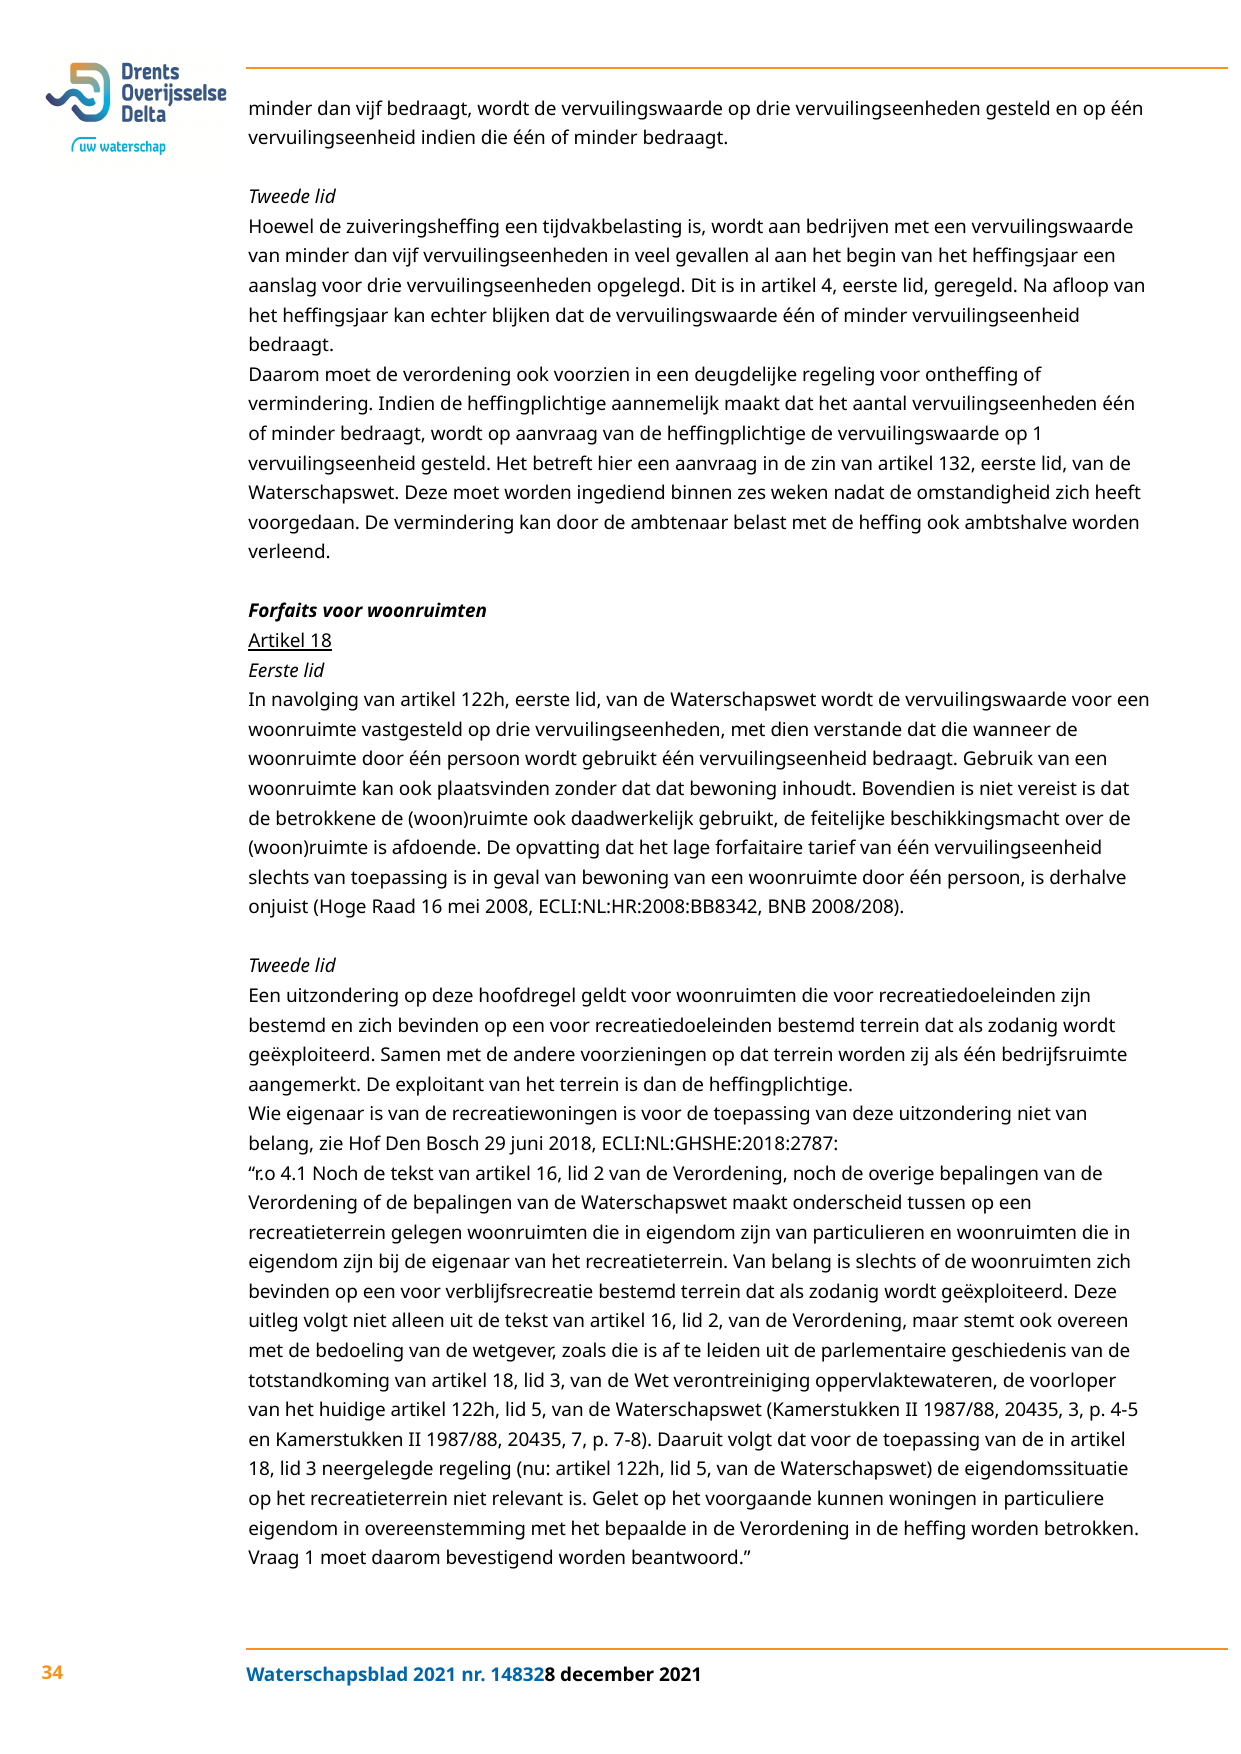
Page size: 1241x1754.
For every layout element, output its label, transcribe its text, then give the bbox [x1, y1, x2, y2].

text Eerste lid [248, 657, 1152, 683]
text Forfaits voor woonruimten [248, 598, 1152, 623]
text Hoewel de zuiveringsheffing een tijdvakbelasting is, wordt aan bedrijven met een vervuilingswaarde van minder dan vijf vervuilingseenheden in veel gevallen al aan het begin van het heffingsjaar een aanslag voor drie vervuilingseenheden opgelegd. Dit is in artikel 4, eerste lid, geregeld. Na afloop van het heffingsjaar kan echter blijken dat de vervuilingswaarde één of minder vervuilingseenheid bedraagt. [248, 213, 1152, 357]
text Tweede lid [248, 183, 1152, 209]
text minder dan vijf bedraagt, wordt de vervuilingswaarde op drie vervuilingseenheden gesteld en op één vervuilingseenheid indien die één of minder bedraagt. [248, 95, 1152, 150]
text Een uitzondering op deze hoofdregel geldt voor woonruimten die voor recreatiedoeleinden zijn bestemd en zich bevinden op een voor recreatiedoeleinden bestemd terrein dat als zodanig wordt geëxploiteerd. Samen met de andere voorzieningen op dat terrein worden zij als één bedrijfsruimte aangemerkt. De exploitant van het terrein is dan de heffingplichtige. [248, 982, 1152, 1097]
text Wie eigenaar is van de recreatiewoningen is voor de toepassing van deze uitzondering niet van belang, zie Hof Den Bosch 29 juni 2018, ECLI:NL:GHSHE:2018:2787: [248, 1101, 1152, 1156]
text Artikel 18 [248, 627, 1152, 653]
picture [41, 47, 231, 172]
text “r.o 4.1 Noch de tekst van artikel 16, lid 2 van de Verordening, noch de overige bepalingen van de Verordening of de bepalingen van de Waterschapswet maakt onderscheid tussen op een recreatieterrein gelegen woonruimten die in eigendom zijn van particulieren en woonruimten die in eigendom zijn bij de eigenaar van het recreatieterrein. Van belang is slechts of de woonruimten zich bevinden op een voor verblijfsrecreatie bestemd terrein dat als zodanig wordt geëxploiteerd. Deze uitleg volgt niet alleen uit de tekst van artikel 16, lid 2, van de Verordening, maar stemt ook overeen met de bedoeling van de wetgever, zoals die is af te leiden uit de parlementaire geschiedenis van de totstandkoming van artikel 18, lid 3, van de Wet verontreiniging oppervlaktewateren, de voorloper van het huidige artikel 122h, lid 5, van de Waterschapswet (Kamerstukken II 1987/88, 20435, 3, p. 4-5 en Kamerstukken II 1987/88, 20435, 7, p. 7-8). Daaruit volgt dat voor de toepassing van de in artikel 18, lid 3 neergelegde regeling (nu: artikel 122h, lid 5, van de Waterschapswet) de eigendomssituatie op het recreatieterrein niet relevant is. Gelet op het voorgaande kunnen woningen in particuliere eigendom in overeenstemming met het bepaalde in de Verordening in de heffing worden betrokken. Vraag 1 moet daarom bevestigend worden beantwoord.” [248, 1160, 1152, 1570]
text Tweede lid [248, 953, 1152, 978]
text In navolging van artikel 122h, eerste lid, van de Waterschapswet wordt de vervuilingswaarde voor een woonruimte vastgesteld op drie vervuilingseenheden, met dien verstande dat die wanneer de woonruimte door één persoon wordt gebruikt één vervuilingseenheid bedraagt. Gebruik van een woonruimte kan ook plaatsvinden zonder dat dat bewoning inhoudt. Bovendien is niet vereist is dat de betrokkene de (woon)ruimte ook daadwerkelijk gebruikt, de feitelijke beschikkingsmacht over de (woon)ruimte is afdoende. De opvatting dat het lage forfaitaire tarief van één vervuilingseenheid slechts van toepassing is in geval van bewoning van een woonruimte door één persoon, is derhalve onjuist (Hoge Raad 16 mei 2008, ECLI:NL:HR:2008:BB8342, BNB 2008/208). [248, 686, 1152, 919]
text Daarom moet de verordening ook voorzien in een deugdelijke regeling voor ontheffing of vermindering. Indien de heffingplichtige aannemelijk maakt dat het aantal vervuilingseenheden één of minder bedraagt, wordt op aanvraag van de heffingplichtige de vervuilingswaarde op 1 vervuilingseenheid gesteld. Het betreft hier een aanvraag in de zin van artikel 132, eerste lid, van de Waterschapswet. Deze moet worden ingediend binnen zes weken nadat de omstandigheid zich heeft voorgedaan. De vermindering kan door de ambtenaar belast met de heffing ook ambtshalve worden verleend. [248, 361, 1152, 564]
